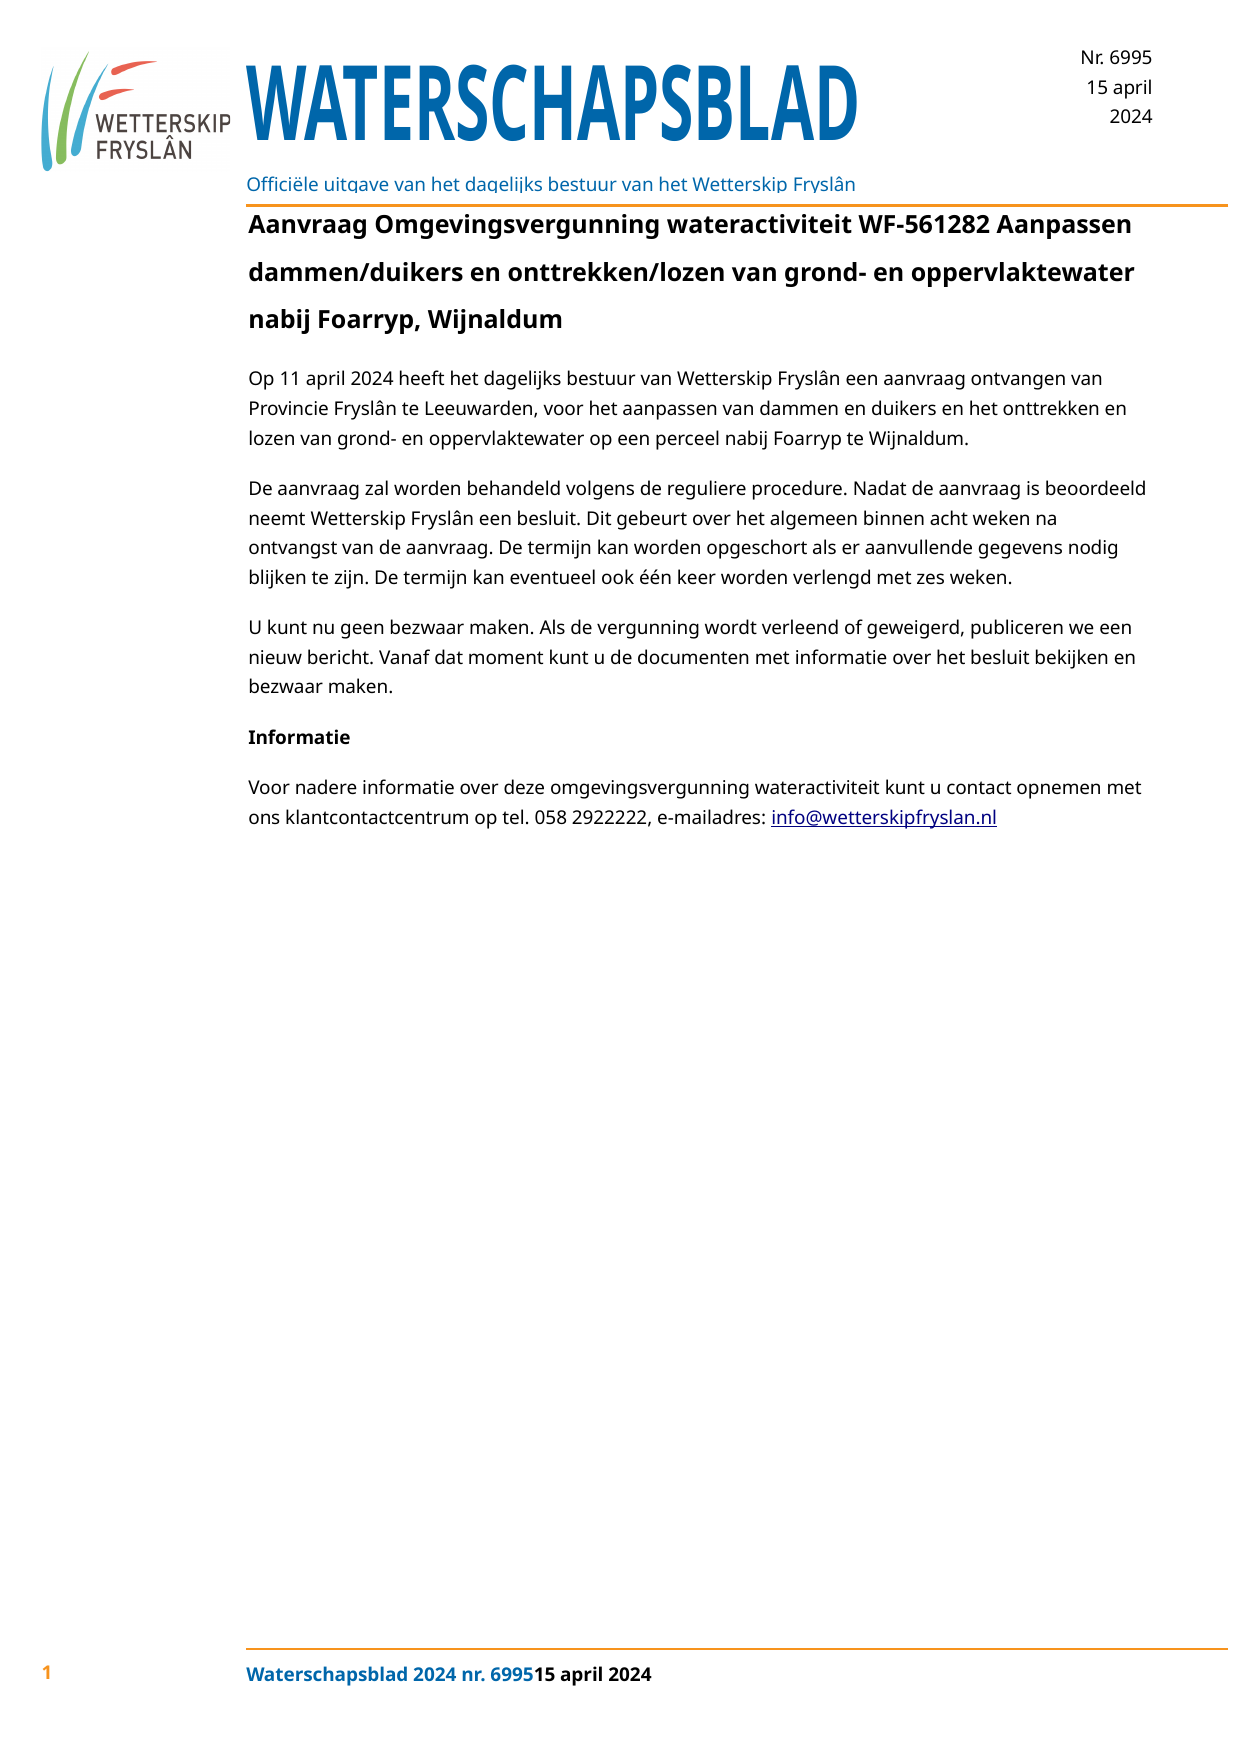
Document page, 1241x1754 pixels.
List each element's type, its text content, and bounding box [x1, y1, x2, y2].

text Voor nadere informatie over deze omgevingsvergunning wateractiviteit kunt u contact opnemen met ons klantcontactcentrum op tel. 058 2922222, e-mailadres: info@wetterskipfryslan.nl [248, 774, 1152, 829]
text Informatie [248, 724, 1152, 749]
text U kunt nu geen bezwaar maken. Als de vergunning wordt verleend of geweigerd, publiceren we een nieuw bericht. Vanaf dat moment kunt u de documenten met informatie over het besluit bekijken en bezwaar maken. [248, 614, 1152, 699]
text De aanvraag zal worden behandeld volgens de reguliere procedure. Nadat de aanvraag is beoordeeld neemt Wetterskip Fryslân een besluit. Dit gebeurt over het algemeen binnen acht weken na ontvangst van de aanvraag. De termijn kan worden opgeschort als er aanvullende gegevens nodig blijken te zijn. De termijn kan eventueel ook één keer worden verlengd met zes weken. [248, 475, 1152, 589]
text Aanvraag Omgevingsvergunning wateractiviteit WF-561282 Aanpassen dammen/duikers en onttrekken/lozen van grond- en oppervlaktewater nabij Foarryp, Wijnaldum [248, 207, 1152, 336]
picture [41, 47, 231, 172]
text Op 11 april 2024 heeft het dagelijks bestuur van Wetterskip Fryslân een aanvraag ontvangen van Provincie Fryslân te Leeuwarden, voor het aanpassen van dammen en duikers en het onttrekken en lozen van grond- en oppervlaktewater op een perceel nabij Foarryp te Wijnaldum. [248, 366, 1152, 450]
